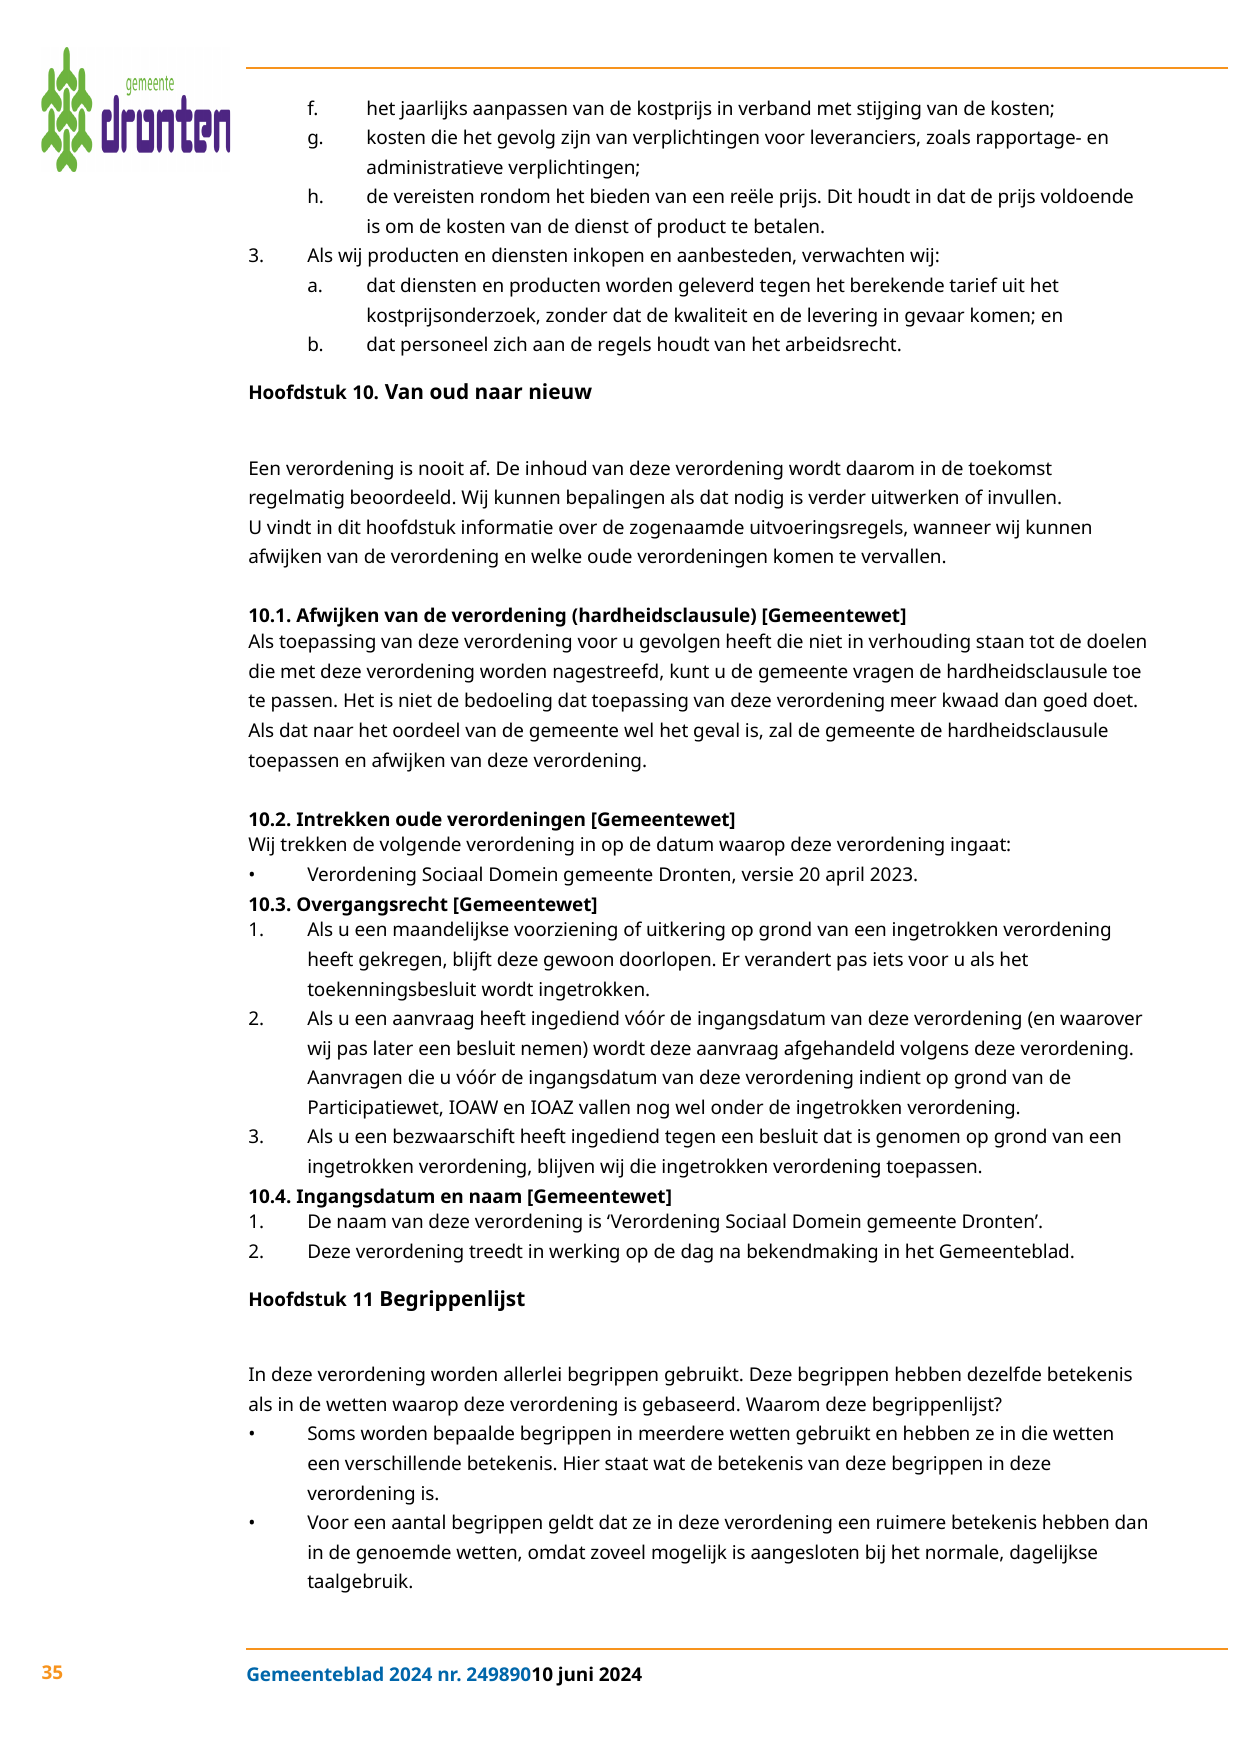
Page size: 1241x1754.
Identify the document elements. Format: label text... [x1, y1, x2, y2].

list Soms worden bepaalde begrippen in meerdere wetten gebruikt en hebben ze in die wetten een verschillende betekenis. Hier staat wat de betekenis van deze begrippen in deze verordening is. [248, 1421, 1152, 1506]
text Een verordening is nooit af. De inhoud van deze verordening wordt daarom in de toekomst regelmatig beoordeeld. Wij kunnen bepalingen als dat nodig is verder uitwerken of invullen. [248, 455, 1152, 510]
list Als u een bezwaarschift heeft ingediend tegen een besluit dat is genomen op grond van een ingetrokken verordening, blijven wij die ingetrokken verordening toepassen. [248, 1124, 1152, 1179]
text 10.2. Intrekken oude verordeningen [Gemeentewet] [248, 806, 1152, 832]
text Wij trekken de volgende verordening in op de datum waarop deze verordening ingaat: [248, 832, 1152, 857]
list Als u een maandelijkse voorziening of uitkering op grond van een ingetrokken verordening heeft gekregen, blijft deze gewoon doorlopen. Er verandert pas iets voor u als het toekenningsbesluit wordt ingetrokken. [248, 917, 1152, 1001]
list dat diensten en producten worden geleverd tegen het berekende tarief uit het kostprijsonderzoek, zonder dat de kwaliteit en de levering in gevaar komen; en [307, 272, 1152, 328]
list Deze verordening treedt in werking op de dag na bekendmaking in het Gemeenteblad. [248, 1238, 1152, 1264]
list Verordening Sociaal Domein gemeente Dronten, versie 20 april 2023. [248, 861, 1152, 887]
text Hoofdstuk 10. Van oud naar nieuw [248, 377, 1152, 406]
list het jaarlijks aanpassen van de kostprijs in verband met stijging van de kosten; [307, 95, 1152, 121]
text 10.3. Overgangsrecht [Gemeentewet] [248, 891, 1152, 917]
list de vereisten rondom het bieden van een reële prijs. Dit houdt in dat de prijs voldoende is om de kosten van de dienst of product te betalen. [307, 183, 1152, 239]
text U vindt in dit hoofdstuk informatie over de zogenaamde uitvoeringsregels, wanneer wij kunnen afwijken van de verordening en welke oude verordeningen komen te vervallen. [248, 514, 1152, 569]
picture [41, 47, 231, 172]
list dat personeel zich aan de regels houdt van het arbeidsrecht. [307, 331, 1152, 357]
list Als wij producten en diensten inkopen en aanbesteden, verwachten wij: [248, 243, 1152, 268]
list Voor een aantal begrippen geldt dat ze in deze verordening een ruimere betekenis hebben dan in de genoemde wetten, omdat zoveel mogelijk is aangesloten bij het normale, dagelijkse taalgebruik. [248, 1509, 1152, 1594]
text Als toepassing van deze verordening voor u gevolgen heeft die niet in verhouding staan tot de doelen die met deze verordening worden nagestreefd, kunt u de gemeente vragen de hardheidsclausule toe te passen. Het is niet de bedoeling dat toepassing van deze verordening meer kwaad dan goed doet. Als dat naar het oordeel van de gemeente wel het geval is, zal de gemeente de hardheidsclausule toepassen en afwijken van deze verordening. [248, 628, 1152, 772]
text Hoofdstuk 11 Begrippenlijst [248, 1284, 1152, 1312]
text 10.1. Afwijken van de verordening (hardheidsclausule) [Gemeentewet] [248, 603, 1152, 628]
list De naam van deze verordening is ‘Verordening Sociaal Domein gemeente Dronten’. [248, 1208, 1152, 1234]
list kosten die het gevolg zijn van verplichtingen voor leveranciers, zoals rapportage- en administratieve verplichtingen; [307, 124, 1152, 180]
text 10.4. Ingangsdatum en naam [Gemeentewet] [248, 1183, 1152, 1208]
text In deze verordening worden allerlei begrippen gebruikt. Deze begrippen hebben dezelfde betekenis als in de wetten waarop deze verordening is gebaseerd. Waarom deze begrippenlijst? [248, 1361, 1152, 1417]
list Als u een aanvraag heeft ingediend vóór de ingangsdatum van deze verordening (en waarover wij pas later een besluit nemen) wordt deze aanvraag afgehandeld volgens deze verordening. Aanvragen die u vóór de ingangsdatum van deze verordening indient op grond van de Participatiewet, IOAW en IOAZ vallen nog wel onder de ingetrokken verordening. [248, 1005, 1152, 1120]
